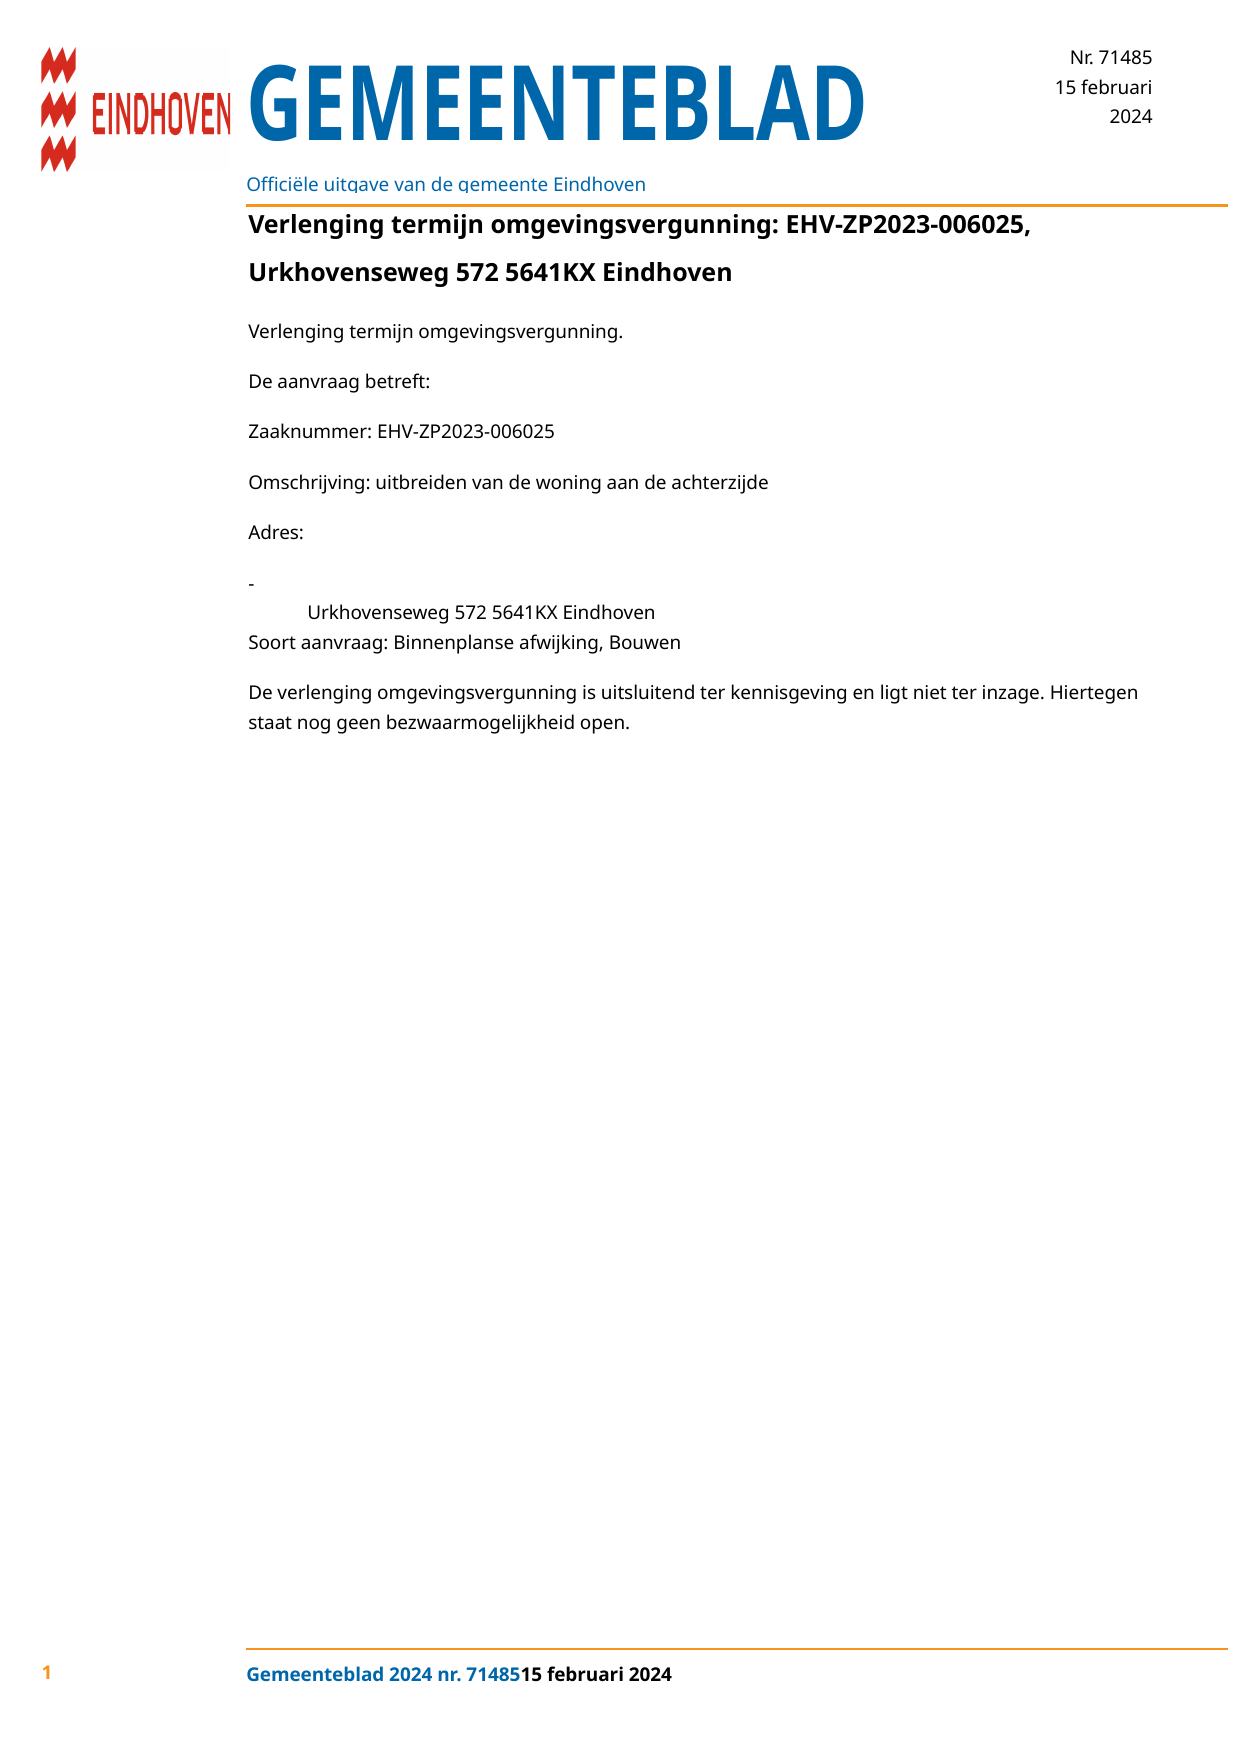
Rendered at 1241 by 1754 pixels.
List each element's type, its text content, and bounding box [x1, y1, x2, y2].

text Adres: [248, 519, 1152, 545]
text Soort aanvraag: Binnenplanse afwijking, Bouwen [248, 629, 1152, 655]
text De aanvraag betreft: [248, 368, 1152, 394]
text Zaaknummer: EHV-ZP2023-006025 [248, 419, 1152, 444]
list Urkhovenseweg 572 5641KX Eindhoven [248, 599, 1152, 625]
picture [41, 47, 231, 172]
text Verlenging termijn omgevingsvergunning: EHV-ZP2023-006025, Urkhovenseweg 572 5641KX Eindhoven [248, 207, 1152, 288]
text Verlenging termijn omgevingsvergunning. [248, 318, 1152, 344]
text Omschrijving: uitbreiden van de woning aan de achterzijde [248, 469, 1152, 495]
text De verlenging omgevingsvergunning is uitsluitend ter kennisgeving en ligt niet ter inzage. Hiertegen staat nog geen bezwaarmogelijkheid open. [248, 679, 1152, 735]
